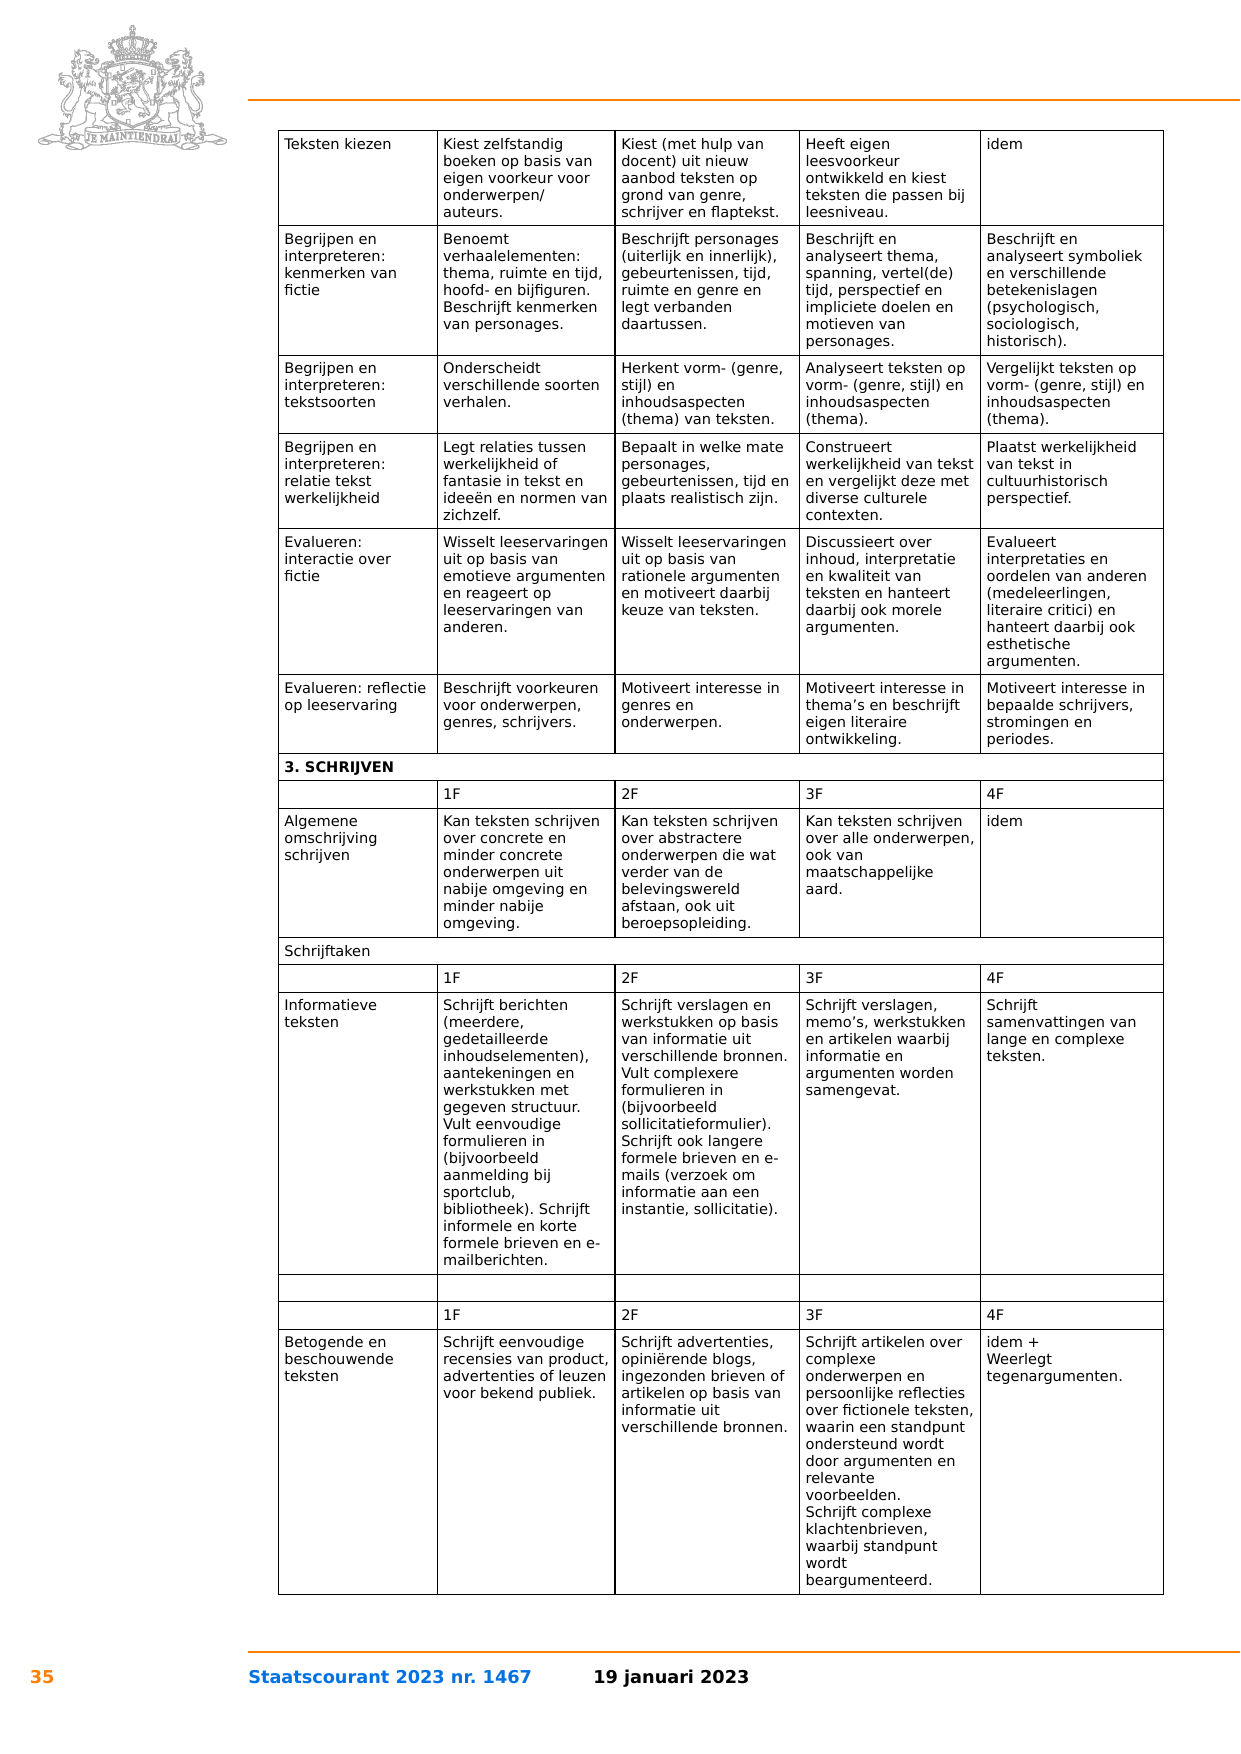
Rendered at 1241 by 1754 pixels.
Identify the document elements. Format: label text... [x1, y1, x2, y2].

table_cell Vergelijkt teksten op vorm- (genre, stijl) en inhoudsaspecten (thema). [981, 356, 1163, 433]
table_cell 4F [981, 1302, 1163, 1328]
table_cell idem [981, 809, 1163, 937]
table_cell Plaatst werkelijkheid van tekst in cultuurhistorisch perspectief. [981, 434, 1163, 528]
table_cell Beschrijft en analyseert symboliek en verschillende betekenislagen (psychologisch, sociologisch, historisch). [981, 226, 1163, 354]
table_cell Wisselt leeservaringen uit op basis van rationele argumenten en motiveert daarbij keuze van teksten. [616, 529, 799, 674]
picture [38, 25, 227, 150]
table_cell Motiveert interesse in genres en onderwerpen. [616, 675, 799, 753]
table_cell Informatieve teksten [279, 993, 437, 1274]
table_cell 3F [800, 1302, 980, 1328]
table_cell Begrijpen en interpreteren: tekstsoorten [279, 356, 437, 433]
table_cell Betogende en beschouwende teksten [279, 1330, 437, 1593]
table_cell Schrijft berichten (meerdere, gedetailleerde inhoudselementen), aantekeningen en werkstukken met gegeven structuur. Vult eenvoudige formulieren in (bijvoorbeeld aanmelding bij sportclub, bibliotheek). Schrijft informele en korte formele brieven en e-mailberichten. [438, 993, 614, 1274]
table_cell Begrijpen en interpreteren: relatie tekst werkelijkheid [279, 434, 437, 528]
table_cell Kan teksten schrijven over concrete en minder concrete onderwerpen uit nabije omgeving en minder nabije omgeving. [438, 809, 614, 937]
table_cell 3. SCHRIJVEN [279, 754, 1163, 780]
table_cell Motiveert interesse in bepaalde schrijvers, stromingen en periodes. [981, 675, 1163, 753]
table_cell 1F [438, 781, 614, 807]
table_cell [279, 1302, 437, 1328]
table_cell Onderscheidt verschillende soorten verhalen. [438, 356, 614, 433]
table_cell Begrijpen en interpreteren: kenmerken van fictie [279, 226, 437, 354]
table_cell Kan teksten schrijven over abstractere onderwerpen die wat verder van de belevingswereld afstaan, ook uit beroepsopleiding. [616, 809, 799, 937]
table_cell 4F [981, 781, 1163, 807]
table_cell Herkent vorm- (genre, stijl) en inhoudsaspecten (thema) van teksten. [616, 356, 799, 433]
table_cell Analyseert teksten op vorm- (genre, stijl) en inhoudsaspecten (thema). [800, 356, 980, 433]
table_cell 4F [981, 965, 1163, 992]
table_cell 1F [438, 1302, 614, 1328]
table_cell Schrijft advertenties, opiniërende blogs, ingezonden brieven of artikelen op basis van informatie uit verschillende bronnen. [616, 1330, 799, 1593]
table_cell Evalueren: interactie over fictie [279, 529, 437, 674]
table_cell Construeert werkelijkheid van tekst en vergelijkt deze met diverse culturele contexten. [800, 434, 980, 528]
table_cell Beschrijft voorkeuren voor onderwerpen, genres, schrijvers. [438, 675, 614, 753]
table_cell Schrijft verslagen, memo’s, werkstukken en artikelen waarbij informatie en argumenten worden samengevat. [800, 993, 980, 1274]
table_cell Kiest zelfstandig boeken op basis van eigen voorkeur voor onderwerpen/ auteurs. [438, 131, 614, 225]
table_cell 2F [616, 1302, 799, 1328]
table_cell 3F [800, 781, 980, 807]
table_cell Kan teksten schrijven over alle onderwerpen, ook van maatschappelijke aard. [800, 809, 980, 937]
table_cell Evalueren: reflectie op leeservaring [279, 675, 437, 753]
table_cell Wisselt leeservaringen uit op basis van emotieve argumenten en reageert op leeservaringen van anderen. [438, 529, 614, 674]
table_cell Beschrijft en analyseert thema, spanning, vertel(de) tijd, perspectief en impliciete doelen en motieven van personages. [800, 226, 980, 354]
table_cell 1F [438, 965, 614, 992]
table_cell Legt relaties tussen werkelijkheid of fantasie in tekst en ideeën en normen van zichzelf. [438, 434, 614, 528]
table_cell [800, 1275, 980, 1301]
table_cell [279, 965, 437, 992]
table_cell [616, 1275, 799, 1301]
table_cell Motiveert interesse in thema’s en beschrijft eigen literaire ontwikkeling. [800, 675, 980, 753]
table_cell [981, 1275, 1163, 1301]
table_cell Beschrijft personages (uiterlijk en innerlijk), gebeurtenissen, tijd, ruimte en genre en legt verbanden daartussen. [616, 226, 799, 354]
table_cell idem + Weerlegt tegenargumenten. [981, 1330, 1163, 1593]
table_cell 2F [616, 965, 799, 992]
table_cell Schrijft verslagen en werkstukken op basis van informatie uit verschillende bronnen. Vult complexere formulieren in (bijvoorbeeld sollicitatieformulier). Schrijft ook langere formele brieven en e-mails (verzoek om informatie aan een instantie, sollicitatie). [616, 993, 799, 1274]
table_cell 2F [616, 781, 799, 807]
table_cell [279, 1275, 437, 1301]
table_cell Algemene omschrijving schrijven [279, 809, 437, 937]
table_cell 3F [800, 965, 980, 992]
table_cell Schrijftaken [279, 938, 1163, 964]
table_cell Teksten kiezen [279, 131, 437, 225]
table_cell [438, 1275, 614, 1301]
table_cell Discussieert over inhoud, interpretatie en kwaliteit van teksten en hanteert daarbij ook morele argumenten. [800, 529, 980, 674]
table_cell Bepaalt in welke mate personages, gebeurtenissen, tijd en plaats realistisch zijn. [616, 434, 799, 528]
table_cell Schrijft artikelen over complexe onderwerpen en persoonlijke reflecties over fictionele teksten, waarin een standpunt ondersteund wordt door argumenten en relevante voorbeelden. Schrijft complexe klachtenbrieven, waarbij standpunt wordt beargumenteerd. [800, 1330, 980, 1593]
table_cell Schrijft eenvoudige recensies van product, advertenties of leuzen voor bekend publiek. [438, 1330, 614, 1593]
table_cell Heeft eigen leesvoorkeur ontwikkeld en kiest teksten die passen bij leesniveau. [800, 131, 980, 225]
table_cell Schrijft samenvattingen van lange en complexe teksten. [981, 993, 1163, 1274]
table_cell idem [981, 131, 1163, 225]
table_cell Benoemt verhaalelementen: thema, ruimte en tijd, hoofd- en bijfiguren. Beschrijft kenmerken van personages. [438, 226, 614, 354]
table_cell Evalueert interpretaties en oordelen van anderen (medeleerlingen, literaire critici) en hanteert daarbij ook esthetische argumenten. [981, 529, 1163, 674]
table_cell [279, 781, 437, 807]
table_cell Kiest (met hulp van docent) uit nieuw aanbod teksten op grond van genre, schrijver en flaptekst. [616, 131, 799, 225]
